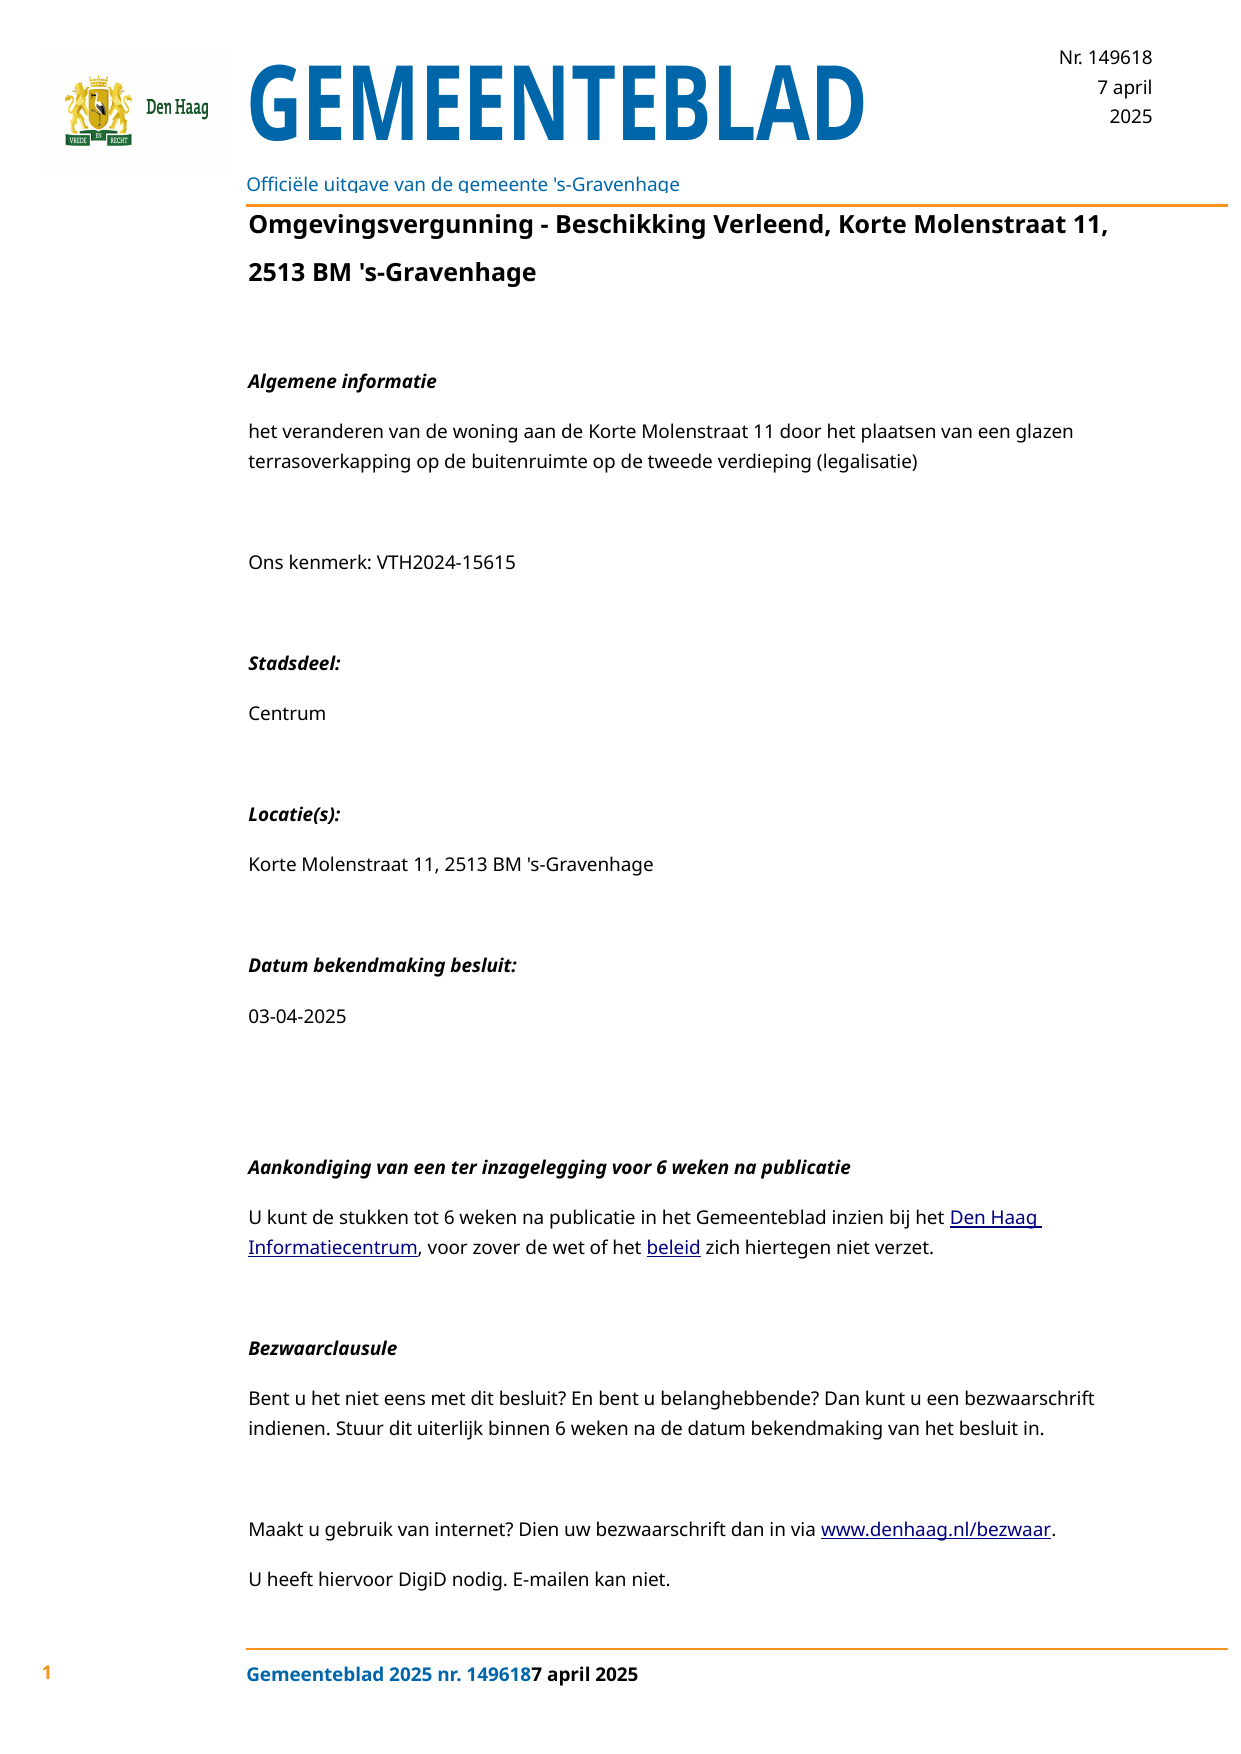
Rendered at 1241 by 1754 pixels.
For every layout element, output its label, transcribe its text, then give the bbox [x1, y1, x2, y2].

text Bent u het niet eens met dit besluit? En bent u belanghebbende? Dan kunt u een bezwaarschrift indienen. Stuur dit uiterlijk binnen 6 weken na de datum bekendmaking van het besluit in. [248, 1385, 1152, 1441]
text Locatie(s): [248, 801, 1152, 827]
picture [41, 47, 231, 172]
text U heeft hiervoor DigiD nodig. E-mailen kan niet. [248, 1566, 1152, 1592]
text Algemene informatie [248, 368, 1152, 394]
text Maakt u gebruik van internet? Dien uw bezwaarschrift dan in via www.denhaag.nl/bezwaar. [248, 1516, 1152, 1542]
text Centrum [248, 700, 1152, 726]
text Aankondiging van een ter inzagelegging voor 6 weken na publicatie [248, 1154, 1152, 1180]
text Korte Molenstraat 11, 2513 BM 's-Gravenhage [248, 852, 1152, 877]
text Stadsdeel: [248, 650, 1152, 676]
text Omgevingsvergunning - Beschikking Verleend, Korte Molenstraat 11, 2513 BM 's-Gravenhage [248, 207, 1152, 288]
text het veranderen van de woning aan de Korte Molenstraat 11 door het plaatsen van een glazen terrasoverkapping op de buitenruimte op de tweede verdieping (legalisatie) [248, 419, 1152, 474]
text U kunt de stukken tot 6 weken na publicatie in het Gemeenteblad inzien bij het Den Haag Informatiecentrum, voor zover de wet of het beleid zich hiertegen niet verzet. [248, 1204, 1152, 1260]
text 03-04-2025 [248, 1003, 1152, 1029]
text Datum bekendmaking besluit: [248, 952, 1152, 978]
text Bezwaarclausule [248, 1335, 1152, 1361]
text Ons kenmerk: VTH2024-15615 [248, 549, 1152, 575]
